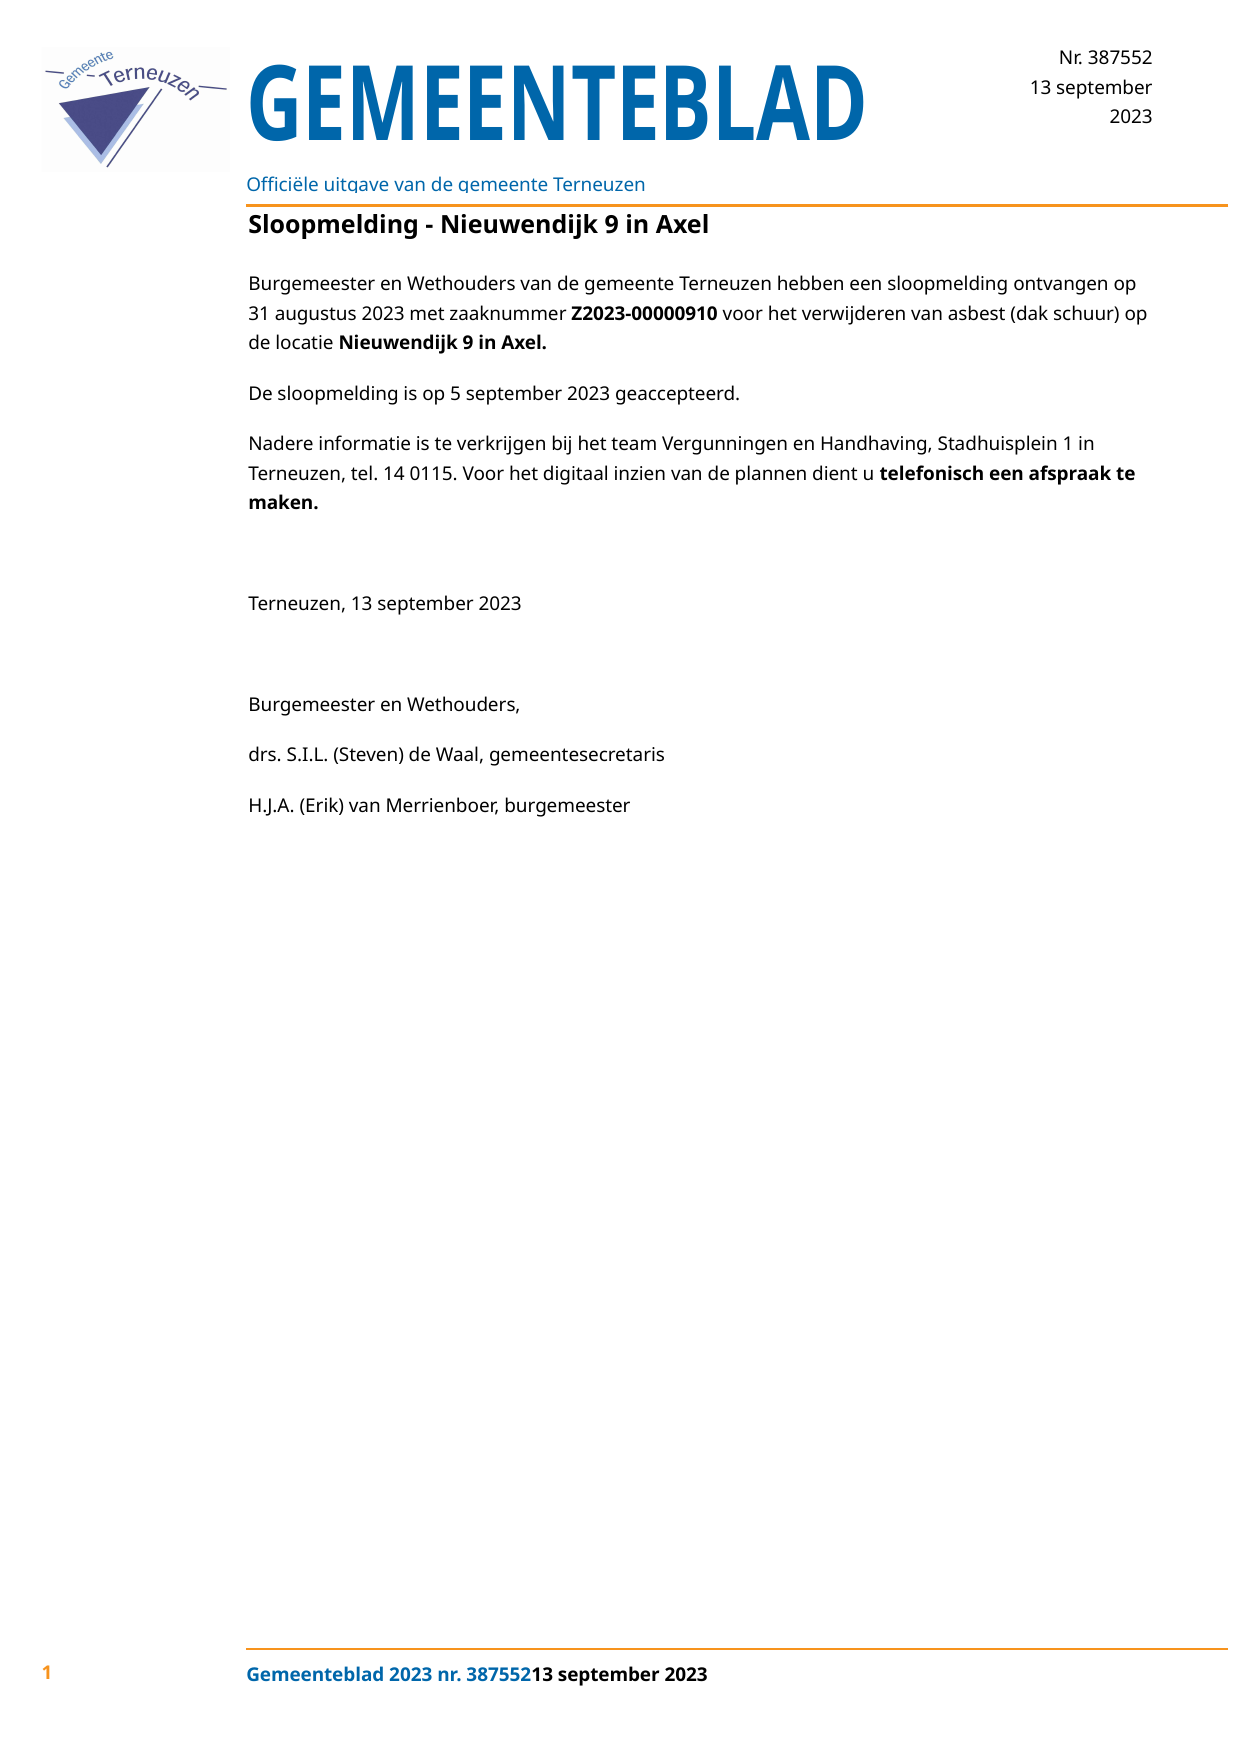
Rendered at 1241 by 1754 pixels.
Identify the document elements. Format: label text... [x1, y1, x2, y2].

text drs. S.I.L. (Steven) de Waal, gemeentesecretaris [248, 742, 1152, 767]
text Burgemeester en Wethouders van de gemeente Terneuzen hebben een sloopmelding ontvangen op 31 augustus 2023 met zaaknummer Z2023-00000910 voor het verwijderen van asbest (dak schuur) op de locatie Nieuwendijk 9 in Axel. [248, 270, 1152, 355]
text H.J.A. (Erik) van Merrienboer, burgemeester [248, 792, 1152, 818]
picture [41, 47, 231, 172]
text Burgemeester en Wethouders, [248, 691, 1152, 717]
text Nadere informatie is te verkrijgen bij het team Vergunningen en Handhaving, Stadhuisplein 1 in Terneuzen, tel. 14 0115. Voor het digitaal inzien van de plannen dient u telefonisch een afspraak te maken. [248, 430, 1152, 515]
text Terneuzen, 13 september 2023 [248, 590, 1152, 616]
text De sloopmelding is op 5 september 2023 geaccepteerd. [248, 380, 1152, 406]
text Sloopmelding - Nieuwendijk 9 in Axel [248, 207, 1152, 241]
